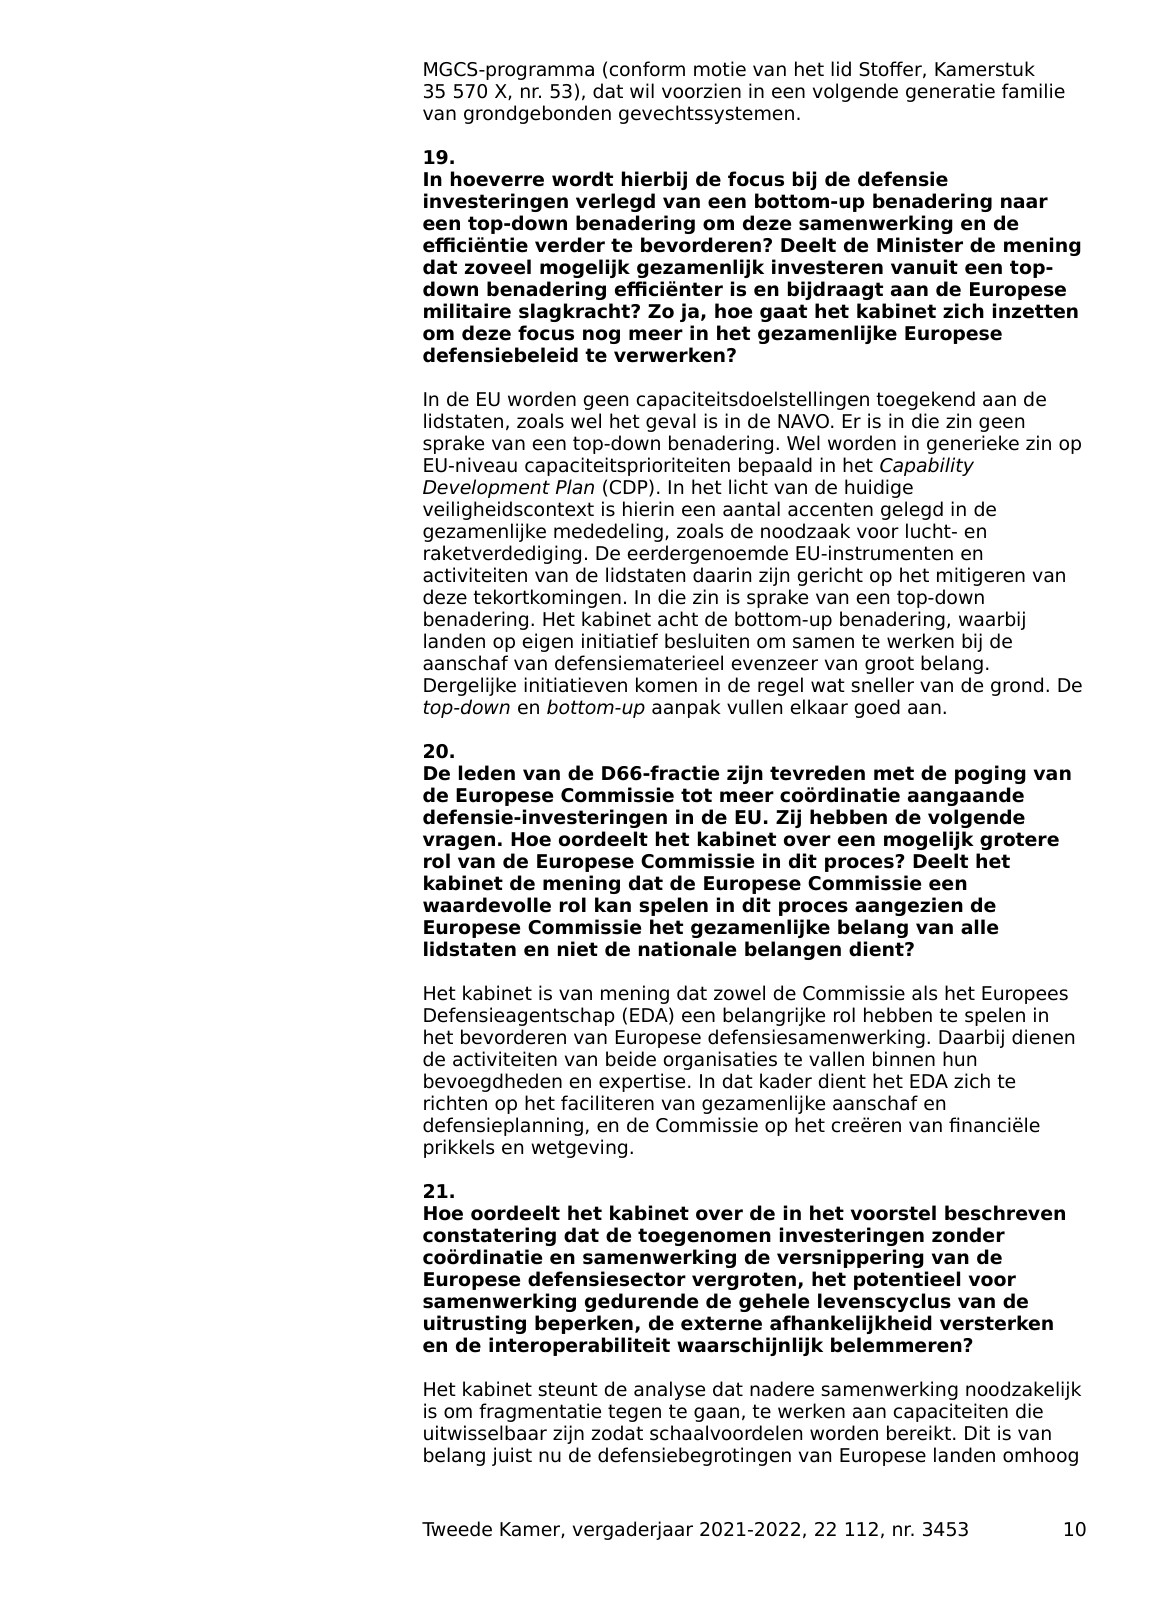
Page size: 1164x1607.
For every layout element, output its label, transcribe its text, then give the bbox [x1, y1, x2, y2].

text 20. [422, 741, 1087, 763]
text In de EU worden geen capaciteitsdoelstellingen toegekend aan de lidstaten, zoals wel het geval is in de NAVO. Er is in die zin geen sprake van een top-down benadering. Wel worden in generieke zin op EU-niveau capaciteitsprioriteiten bepaald in het Capability Development Plan (CDP). In het licht van de huidige veiligheidscontext is hierin een aantal accenten gelegd in de gezamenlijke mededeling, zoals de noodzaak voor lucht- en raketverdediging. De eerdergenoemde EU-instrumenten en activiteiten van de lidstaten daarin zijn gericht op het mitigeren van deze tekortkomingen. In die zin is sprake van een top-down benadering. Het kabinet acht de bottom-up benadering, waarbij landen op eigen initiatief besluiten om samen te werken bij de aanschaf van defensiematerieel evenzeer van groot belang. Dergelijke initiatieven komen in de regel wat sneller van de grond. De top-down en bottom-up aanpak vullen elkaar goed aan. [422, 389, 1087, 719]
text 19. [422, 147, 1087, 169]
text Het kabinet is van mening dat zowel de Commissie als het Europees Defensieagentschap (EDA) een belangrijke rol hebben te spelen in het bevorderen van Europese defensiesamenwerking. Daarbij dienen de activiteiten van beide organisaties te vallen binnen hun bevoegdheden en expertise. In dat kader dient het EDA zich te richten op het faciliteren van gezamenlijke aanschaf en defensieplanning, en de Commissie op het creëren van financiële prikkels en wetgeving. [422, 983, 1087, 1159]
text De leden van de D66-fractie zijn tevreden met de poging van de Europese Commissie tot meer coördinatie aangaande defensie-investeringen in de EU. Zij hebben de volgende vragen. Hoe oordeelt het kabinet over een mogelijk grotere rol van de Europese Commissie in dit proces? Deelt het kabinet de mening dat de Europese Commissie een waardevolle rol kan spelen in dit proces aangezien de Europese Commissie het gezamenlijke belang van alle lidstaten en niet de nationale belangen dient? [422, 763, 1087, 961]
text Hoe oordeelt het kabinet over de in het voorstel beschreven constatering dat de toegenomen investeringen zonder coördinatie en samenwerking de versnippering van de Europese defensiesector vergroten, het potentieel voor samenwerking gedurende de gehele levenscyclus van de uitrusting beperken, de externe afhankelijkheid versterken en de interoperabiliteit waarschijnlijk belemmeren? [422, 1203, 1087, 1357]
text 21. [422, 1181, 1087, 1203]
text In hoeverre wordt hierbij de focus bij de defensie investeringen verlegd van een bottom-up benadering naar een top-down benadering om deze samenwerking en de efficiëntie verder te bevorderen? Deelt de Minister de mening dat zoveel mogelijk gezamenlijk investeren vanuit een top-down benadering efficiënter is en bijdraagt aan de Europese militaire slagkracht? Zo ja, hoe gaat het kabinet zich inzetten om deze focus nog meer in het gezamenlijke Europese defensiebeleid te verwerken? [422, 169, 1087, 367]
text Het kabinet steunt de analyse dat nadere samenwerking noodzakelijk is om fragmentatie tegen te gaan, te werken aan capaciteiten die uitwisselbaar zijn zodat schaalvoordelen worden bereikt. Dit is van belang juist nu de defensiebegrotingen van Europese landen omhoog [422, 1379, 1087, 1467]
text MGCS-programma (conform motie van het lid Stoffer, Kamerstuk 35 570 X, nr. 53), dat wil voorzien in een volgende generatie familie van grondgebonden gevechtssystemen. [422, 59, 1087, 125]
